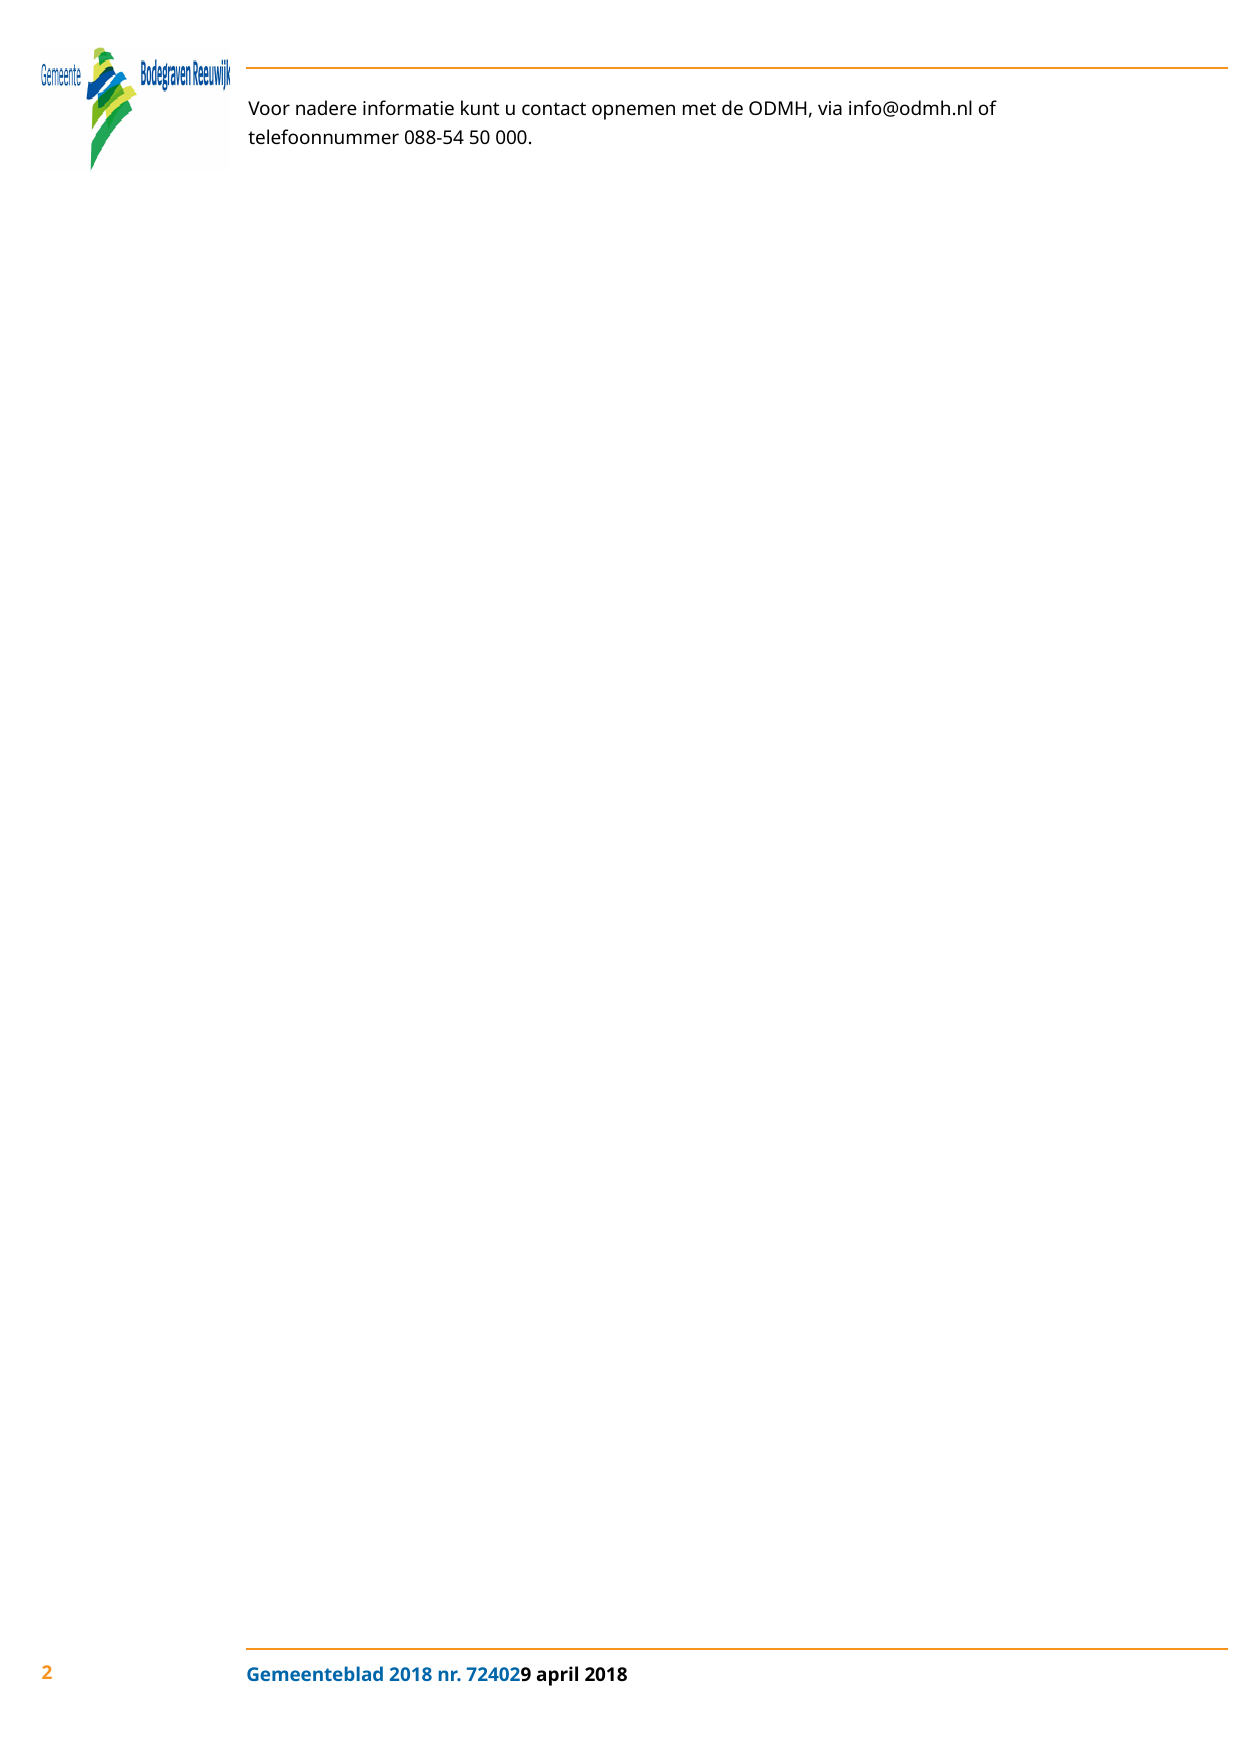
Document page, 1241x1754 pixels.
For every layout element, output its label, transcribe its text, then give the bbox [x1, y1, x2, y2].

text Voor nadere informatie kunt u contact opnemen met de ODMH, via info@odmh.nl of telefoonnummer 088-54 50 000. [248, 95, 1152, 150]
picture [41, 47, 231, 172]
